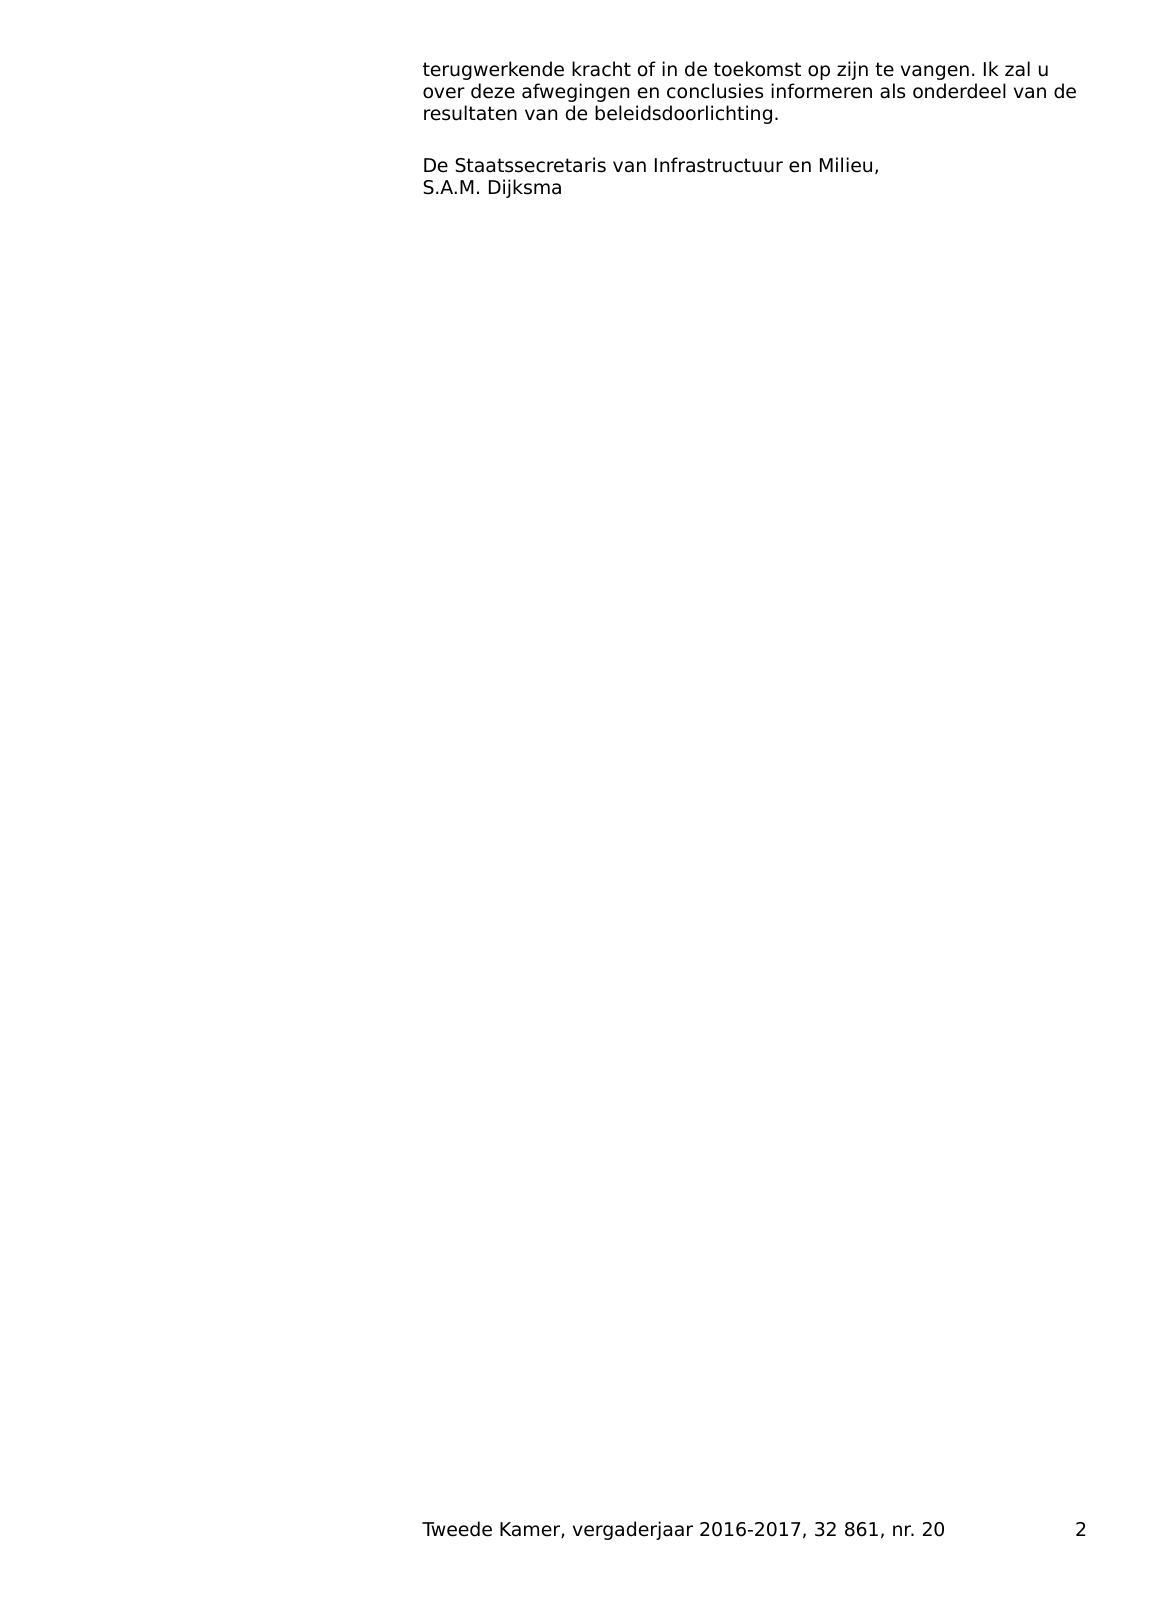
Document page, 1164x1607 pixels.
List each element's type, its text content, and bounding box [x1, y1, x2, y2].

text terugwerkende kracht of in de toekomst op zijn te vangen. Ik zal u over deze afwegingen en conclusies informeren als onderdeel van de resultaten van de beleidsdoorlichting. [422, 59, 1087, 125]
text De Staatssecretaris van Infrastructuur en Milieu, S.A.M. Dijksma [422, 155, 1087, 199]
